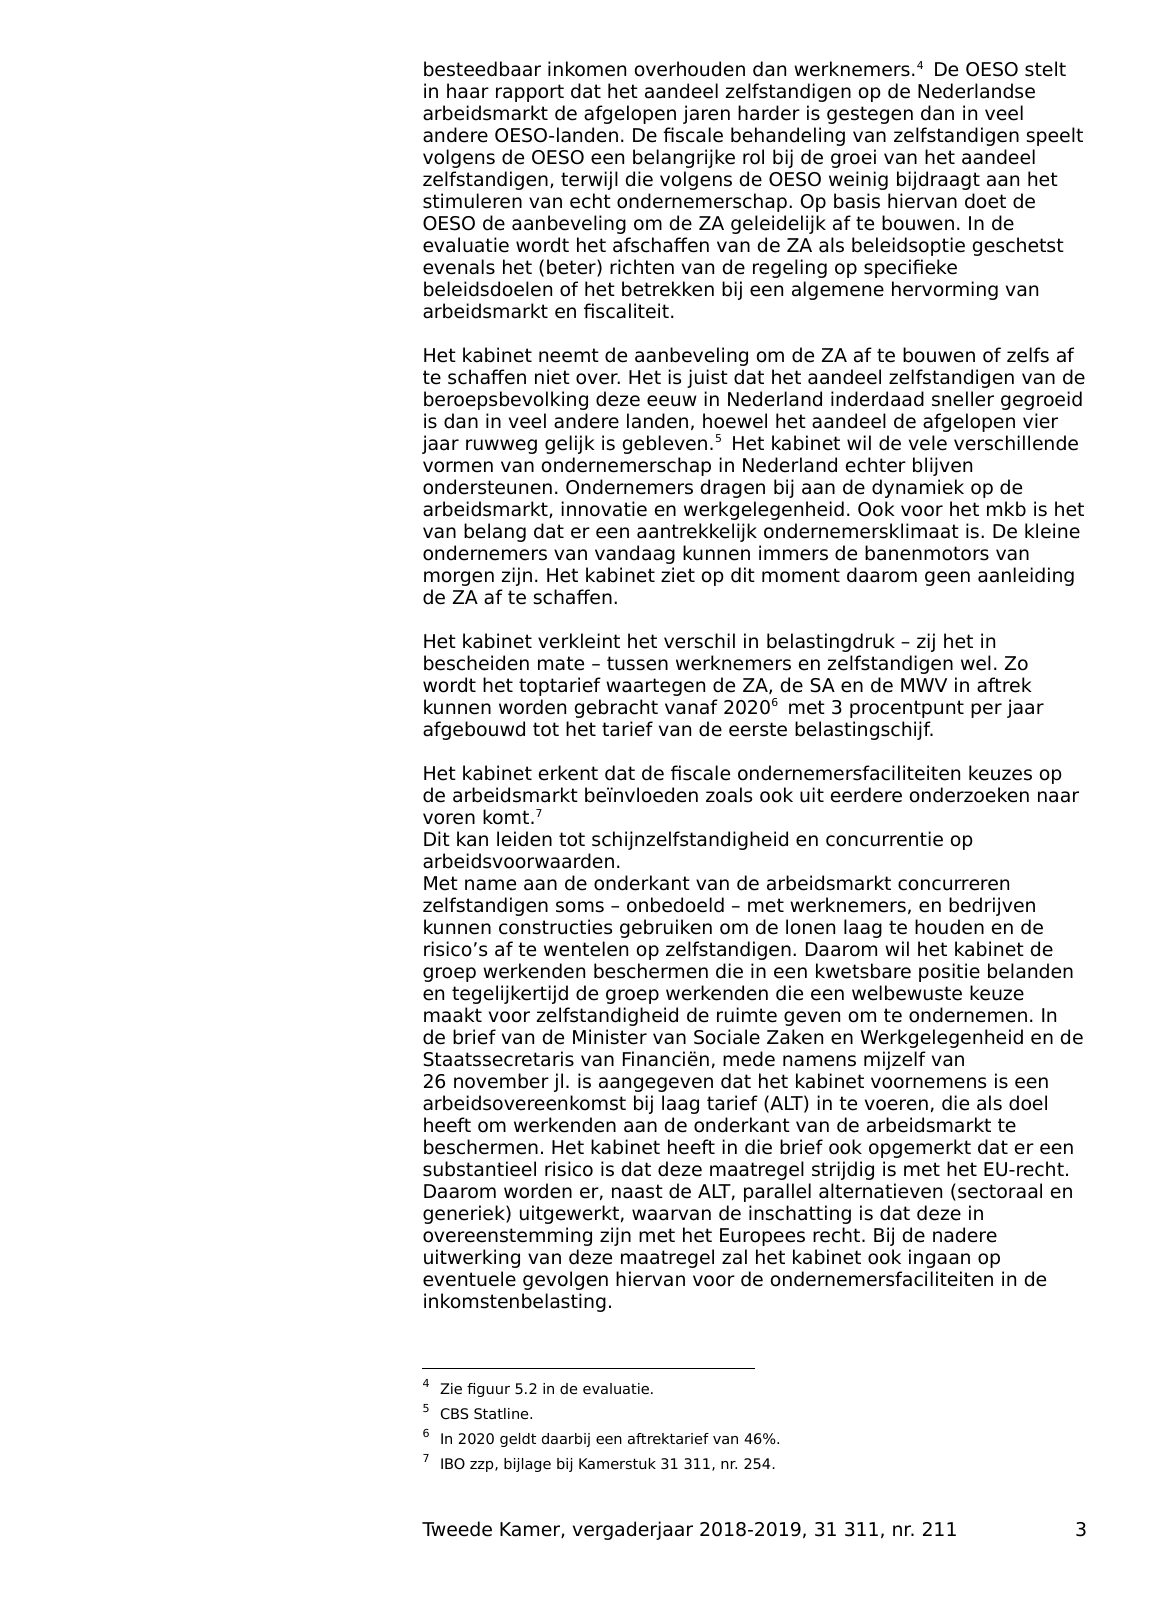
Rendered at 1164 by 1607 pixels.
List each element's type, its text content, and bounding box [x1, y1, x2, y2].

text CBS Statline. [422, 1402, 1087, 1424]
text Met name aan de onderkant van de arbeidsmarkt concurreren zelfstandigen soms – onbedoeld – met werknemers, en bedrijven kunnen constructies gebruiken om de lonen laag te houden en de risico’s af te wentelen op zelfstandigen. Daarom wil het kabinet de groep werkenden beschermen die in een kwetsbare positie belanden en tegelijkertijd de groep werkenden die een welbewuste keuze maakt voor zelfstandigheid de ruimte geven om te ondernemen. In de brief van de Minister van Sociale Zaken en Werkgelegenheid en de Staatssecretaris van Financiën, mede namens mijzelf van 26 november jl. is aangegeven dat het kabinet voornemens is een arbeidsovereenkomst bij laag tarief (ALT) in te voeren, die als doel heeft om werkenden aan de onderkant van de arbeidsmarkt te beschermen. Het kabinet heeft in die brief ook opgemerkt dat er een substantieel risico is dat deze maatregel strijdig is met het EU-recht. Daarom worden er, naast de ALT, parallel alternatieven (sectoraal en generiek) uitgewerkt, waarvan de inschatting is dat deze in overeenstemming zijn met het Europees recht. Bij de nadere uitwerking van deze maatregel zal het kabinet ook ingaan op eventuele gevolgen hiervan voor de ondernemersfaciliteiten in de inkomstenbelasting. [422, 873, 1087, 1312]
text Dit kan leiden tot schijnzelfstandigheid en concurrentie op arbeidsvoorwaarden. [422, 829, 1087, 873]
text Het kabinet verkleint het verschil in belastingdruk – zij het in bescheiden mate – tussen werknemers en zelfstandigen wel. Zo wordt het toptarief waartegen de ZA, de SA en de MWV in aftrek kunnen worden gebracht vanaf 2020 met 3 procentpunt per jaar afgebouwd tot het tarief van de eerste belastingschijf. [422, 631, 1087, 741]
text Zie figuur 5.2 in de evaluatie. [422, 1377, 1087, 1399]
text In 2020 geldt daarbij een aftrektarief van 46%. [422, 1427, 1087, 1449]
text Het kabinet neemt de aanbeveling om de ZA af te bouwen of zelfs af te schaffen niet over. Het is juist dat het aandeel zelfstandigen van de beroepsbevolking deze eeuw in Nederland inderdaad sneller gegroeid is dan in veel andere landen, hoewel het aandeel de afgelopen vier jaar ruwweg gelijk is gebleven. Het kabinet wil de vele verschillende vormen van ondernemerschap in Nederland echter blijven ondersteunen. Ondernemers dragen bij aan de dynamiek op de arbeidsmarkt, innovatie en werkgelegenheid. Ook voor het mkb is het van belang dat er een aantrekkelijk ondernemersklimaat is. De kleine ondernemers van vandaag kunnen immers de banenmotors van morgen zijn. Het kabinet ziet op dit moment daarom geen aanleiding de ZA af te schaffen. [422, 345, 1087, 609]
text besteedbaar inkomen overhouden dan werknemers. De OESO stelt in haar rapport dat het aandeel zelfstandigen op de Nederlandse arbeidsmarkt de afgelopen jaren harder is gestegen dan in veel andere OESO-landen. De fiscale behandeling van zelfstandigen speelt volgens de OESO een belangrijke rol bij de groei van het aandeel zelfstandigen, terwijl die volgens de OESO weinig bijdraagt aan het stimuleren van echt ondernemerschap. Op basis hiervan doet de OESO de aanbeveling om de ZA geleidelijk af te bouwen. In de evaluatie wordt het afschaffen van de ZA als beleidsoptie geschetst evenals het (beter) richten van de regeling op specifieke beleidsdoelen of het betrekken bij een algemene hervorming van arbeidsmarkt en fiscaliteit. [422, 59, 1087, 323]
text IBO zzp, bijlage bij Kamerstuk 31 311, nr. 254. [422, 1452, 1087, 1474]
text Het kabinet erkent dat de fiscale ondernemersfaciliteiten keuzes op de arbeidsmarkt beïnvloeden zoals ook uit eerdere onderzoeken naar voren komt. [422, 763, 1087, 829]
